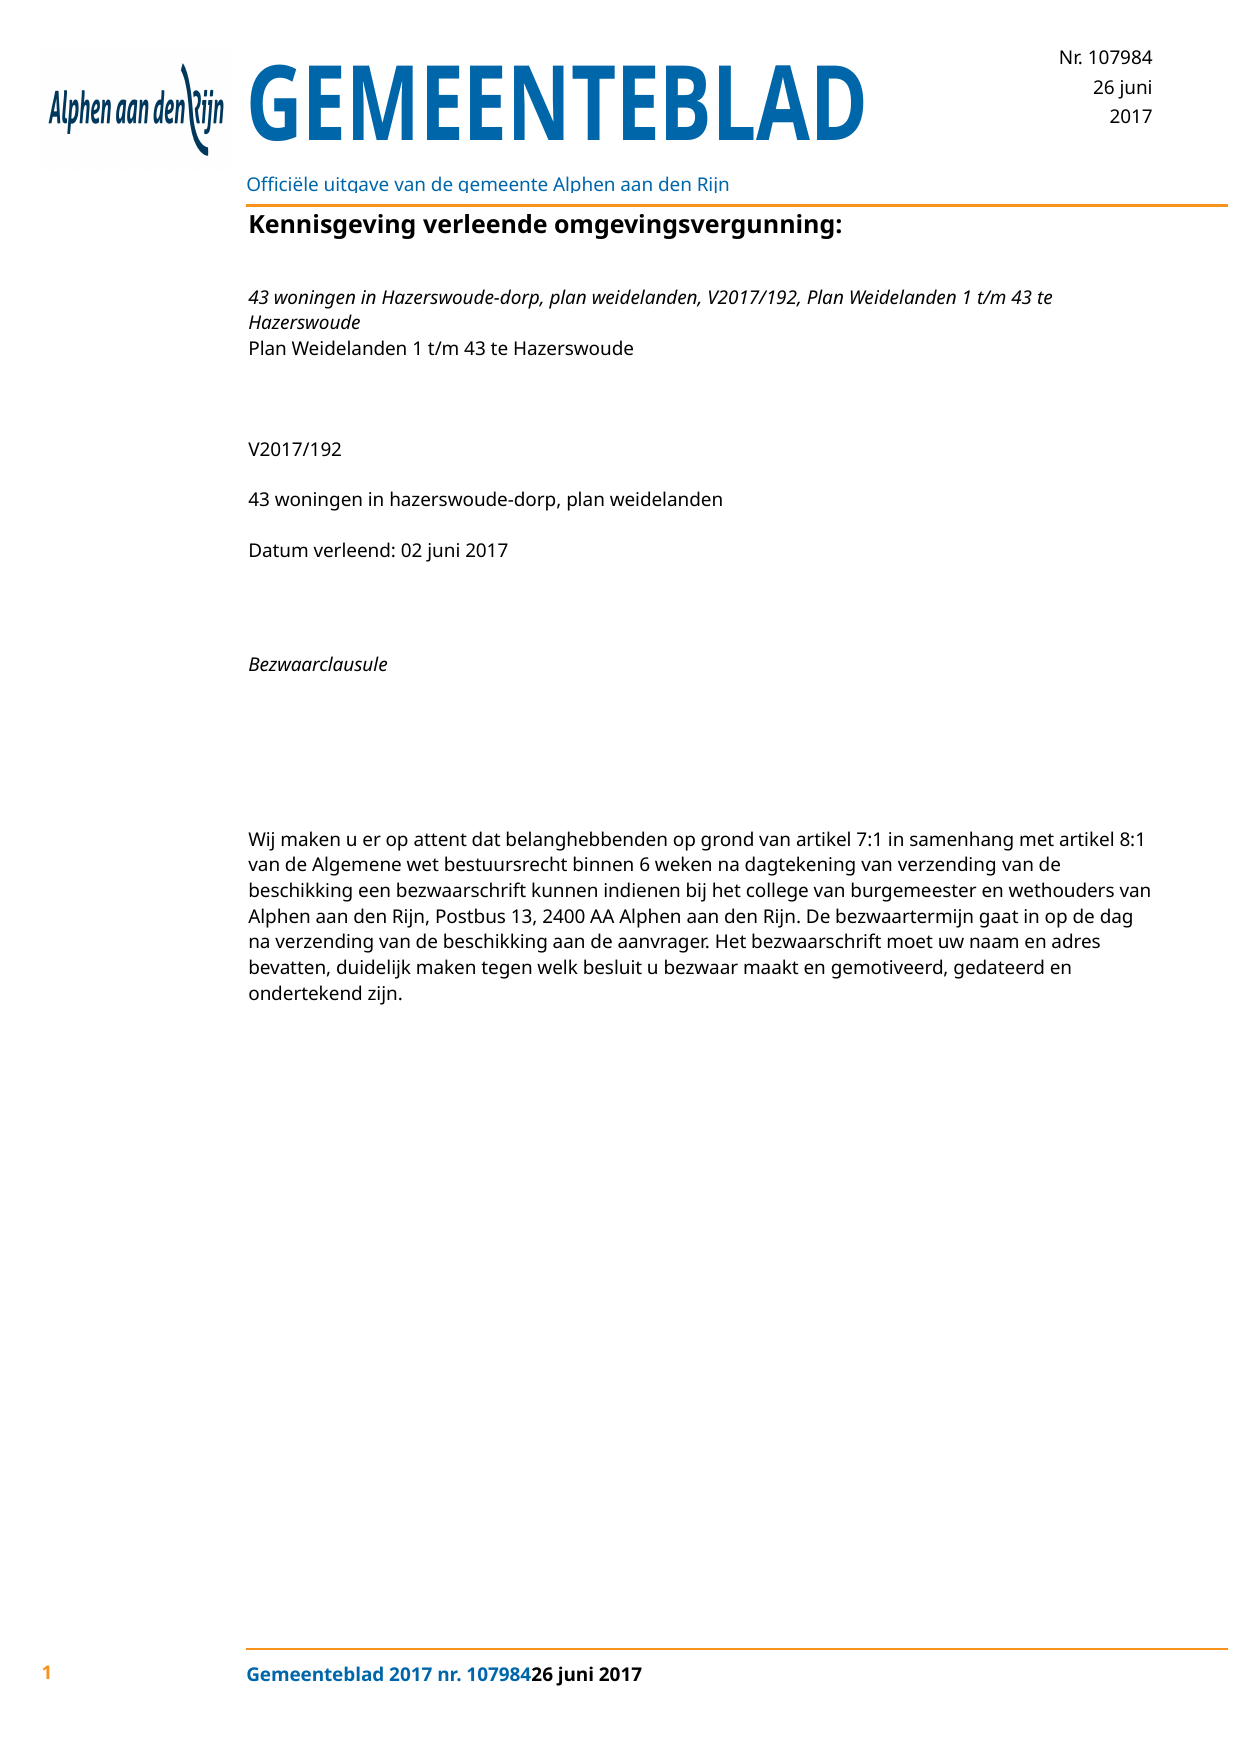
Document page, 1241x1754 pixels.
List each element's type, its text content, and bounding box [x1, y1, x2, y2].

text Plan Weidelanden 1 t/m 43 te Hazerswoude [248, 335, 1152, 361]
text Wij maken u er op attent dat belanghebbenden op grond van artikel 7:1 in samenhang met artikel 8:1 van de Algemene wet bestuursrecht binnen 6 weken na dagtekening van verzending van de beschikking een bezwaarschrift kunnen indienen bij het college van burgemeester en wethouders van Alphen aan den Rijn, Postbus 13, 2400 AA Alphen aan den Rijn. De bezwaartermijn gaat in op de dag na verzending van de beschikking aan de aanvrager. Het bezwaarschrift moet uw naam en adres bevatten, duidelijk maken tegen welk besluit u bezwaar maakt en gemotiveerd, gedateerd en ondertekend zijn. [248, 826, 1152, 1006]
text V2017/192 [248, 436, 1152, 462]
picture [41, 47, 231, 172]
text Bezwaarclausule [248, 651, 1152, 677]
text 43 woningen in hazerswoude-dorp, plan weidelanden [248, 487, 1152, 512]
text 43 woningen in Hazerswoude-dorp, plan weidelanden, V2017/192, Plan Weidelanden 1 t/m 43 te Hazerswoude [248, 284, 1152, 335]
text Datum verleend: 02 juni 2017 [248, 537, 1152, 563]
text Kennisgeving verleende omgevingsvergunning: [248, 207, 1152, 241]
